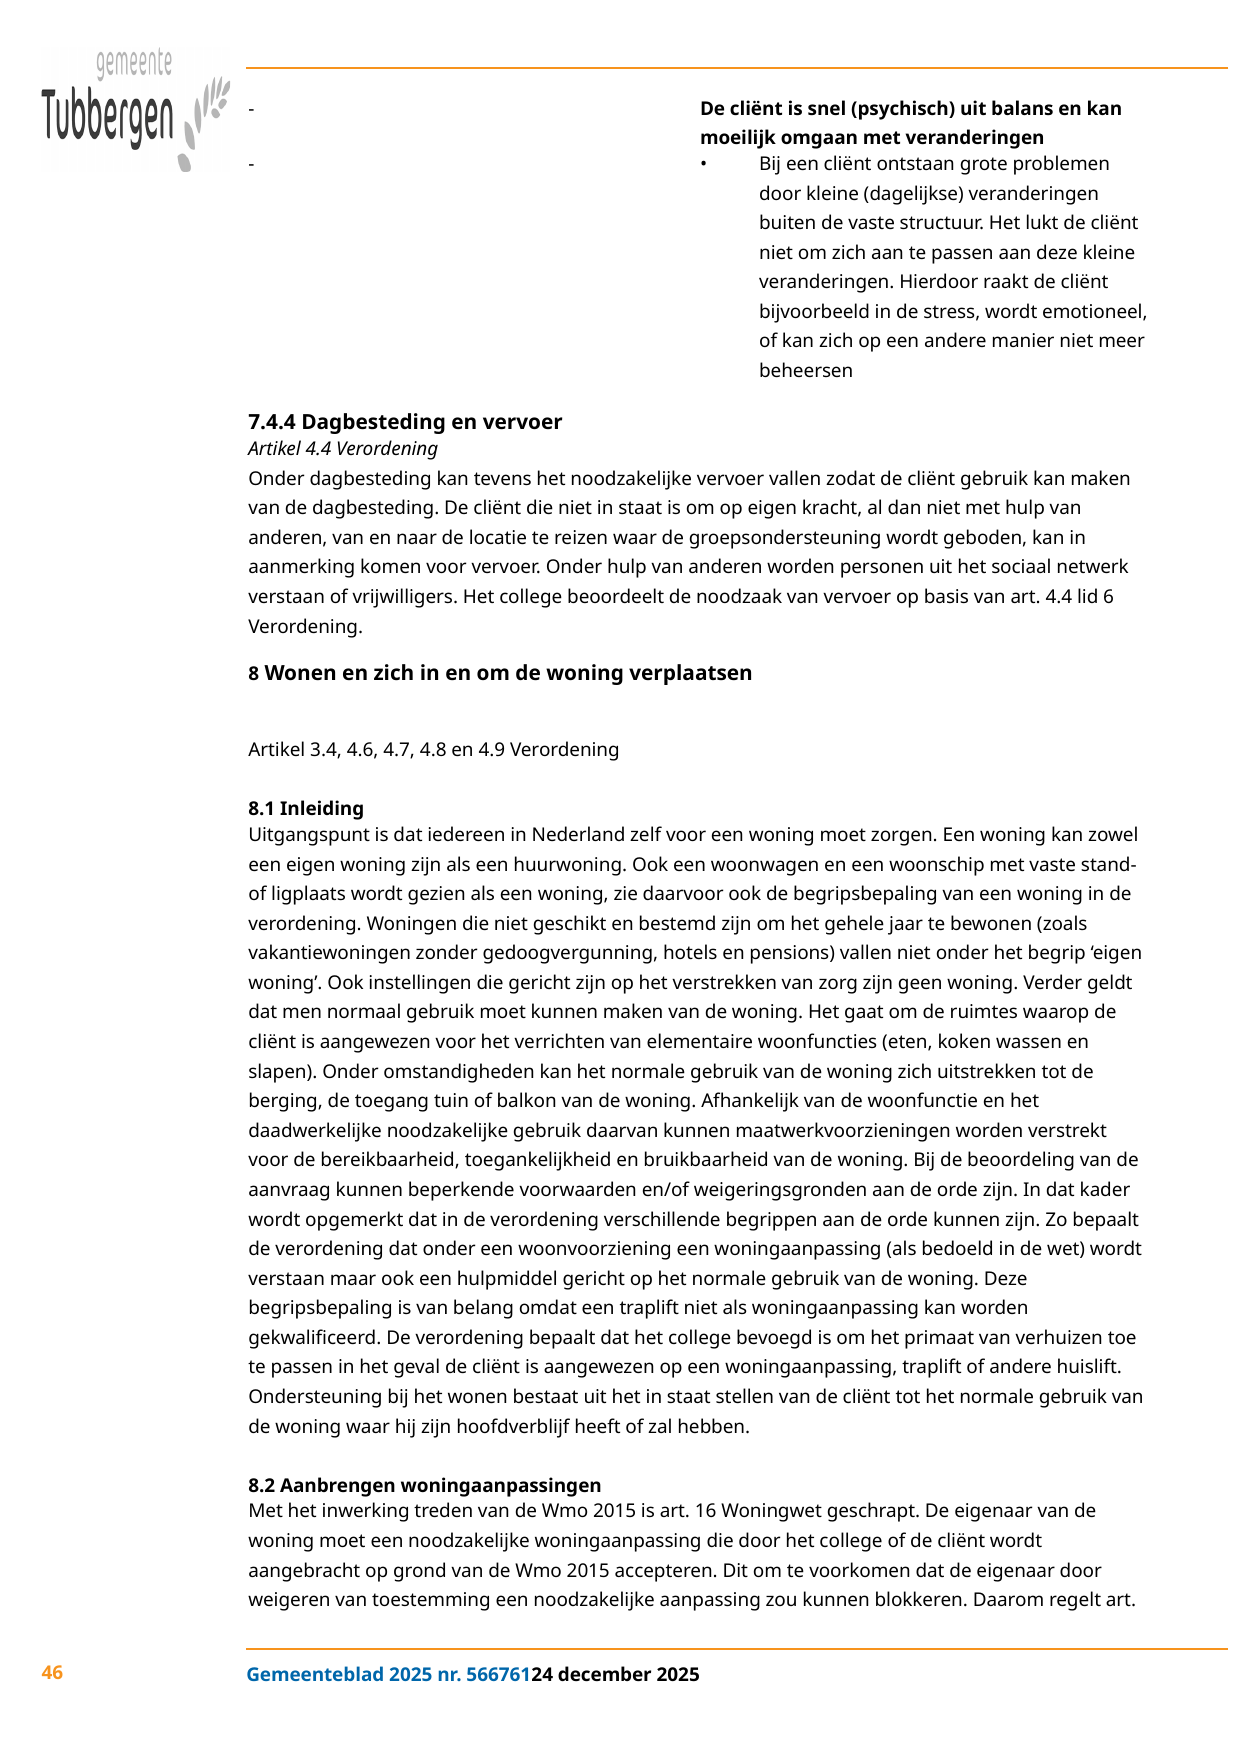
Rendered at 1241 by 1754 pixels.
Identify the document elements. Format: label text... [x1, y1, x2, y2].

text 8.2 Aanbrengen woningaanpassingen [248, 1472, 1152, 1498]
text Uitgangspunt is dat iedereen in Nederland zelf voor een woning moet zorgen. Een woning kan zowel een eigen woning zijn als een huurwoning. Ook een woonwagen en een woonschip met vaste stand- of ligplaats wordt gezien als een woning, zie daarvoor ook de begripsbepaling van een woning in de verordening. Woningen die niet geschikt en bestemd zijn om het gehele jaar te bewonen (zoals vakantiewoningen zonder gedoogvergunning, hotels en pensions) vallen niet onder het begrip ‘eigen woning’. Ook instellingen die gericht zijn op het verstrekken van zorg zijn geen woning. Verder geldt dat men normaal gebruik moet kunnen maken van de woning. Het gaat om de ruimtes waarop de cliënt is aangewezen voor het verrichten van elementaire woonfuncties (eten, koken wassen en slapen). Onder omstandigheden kan het normale gebruik van de woning zich uitstrekken tot de berging, de toegang tuin of balkon van de woning. Afhankelijk van de woonfunctie en het daadwerkelijke noodzakelijke gebruik daarvan kunnen maatwerkvoorzieningen worden verstrekt voor de bereikbaarheid, toegankelijkheid en bruikbaarheid van de woning. Bij de beoordeling van de aanvraag kunnen beperkende voorwaarden en/of weigeringsgronden aan de orde zijn. In dat kader wordt opgemerkt dat in de verordening verschillende begrippen aan de orde kunnen zijn. Zo bepaalt de verordening dat onder een woonvoorziening een woningaanpassing (als bedoeld in de wet) wordt verstaan maar ook een hulpmiddel gericht op het normale gebruik van de woning. Deze begripsbepaling is van belang omdat een traplift niet als woningaanpassing kan worden gekwalificeerd. De verordening bepaalt dat het college bevoegd is om het primaat van verhuizen toe te passen in het geval de cliënt is aangewezen op een woningaanpassing, traplift of andere huislift. Ondersteuning bij het wonen bestaat uit het in staat stellen van de cliënt tot het normale gebruik van de woning waar hij zijn hoofdverblijf heeft of zal hebben. [248, 821, 1152, 1438]
text Artikel 4.4 Verordening [248, 435, 1152, 461]
text Artikel 3.4, 4.6, 4.7, 4.8 en 4.9 Verordening [248, 736, 1152, 762]
text 8.1 Inleiding [248, 795, 1152, 821]
picture [41, 47, 231, 172]
table_cell - [248, 95, 700, 150]
text 7.4.4 Dagbesteding en vervoer [248, 407, 1152, 435]
table_cell De cliënt is snel (psychisch) uit balans en kan moeilijk omgaan met veranderingen [700, 95, 1152, 150]
text 8 Wonen en zich in en om de woning verplaatsen [248, 658, 1152, 687]
table_cell - [248, 150, 700, 383]
text Onder dagbesteding kan tevens het noodzakelijke vervoer vallen zodat de cliënt gebruik kan maken van de dagbesteding. De cliënt die niet in staat is om op eigen kracht, al dan niet met hulp van anderen, van en naar de locatie te reizen waar de groepsondersteuning wordt geboden, kan in aanmerking komen voor vervoer. Onder hulp van anderen worden personen uit het sociaal netwerk verstaan of vrijwilligers. Het college beoordeelt de noodzaak van vervoer op basis van art. 4.4 lid 6 Verordening. [248, 465, 1152, 639]
table_cell Bij een cliënt ontstaan grote problemen door kleine (dagelijkse) veranderingen buiten de vaste structuur. Het lukt de cliënt niet om zich aan te passen aan deze kleine veranderingen. Hierdoor raakt de cliënt bijvoorbeeld in de stress, wordt emotioneel, of kan zich op een andere manier niet meer beheersen [700, 150, 1152, 383]
text Met het inwerking treden van de Wmo 2015 is art. 16 Woningwet geschrapt. De eigenaar van de woning moet een noodzakelijke woningaanpassing die door het college of de cliënt wordt aangebracht op grond van de Wmo 2015 accepteren. Dit om te voorkomen dat de eigenaar door weigeren van toestemming een noodzakelijke aanpassing zou kunnen blokkeren. Daarom regelt art. [248, 1498, 1152, 1612]
